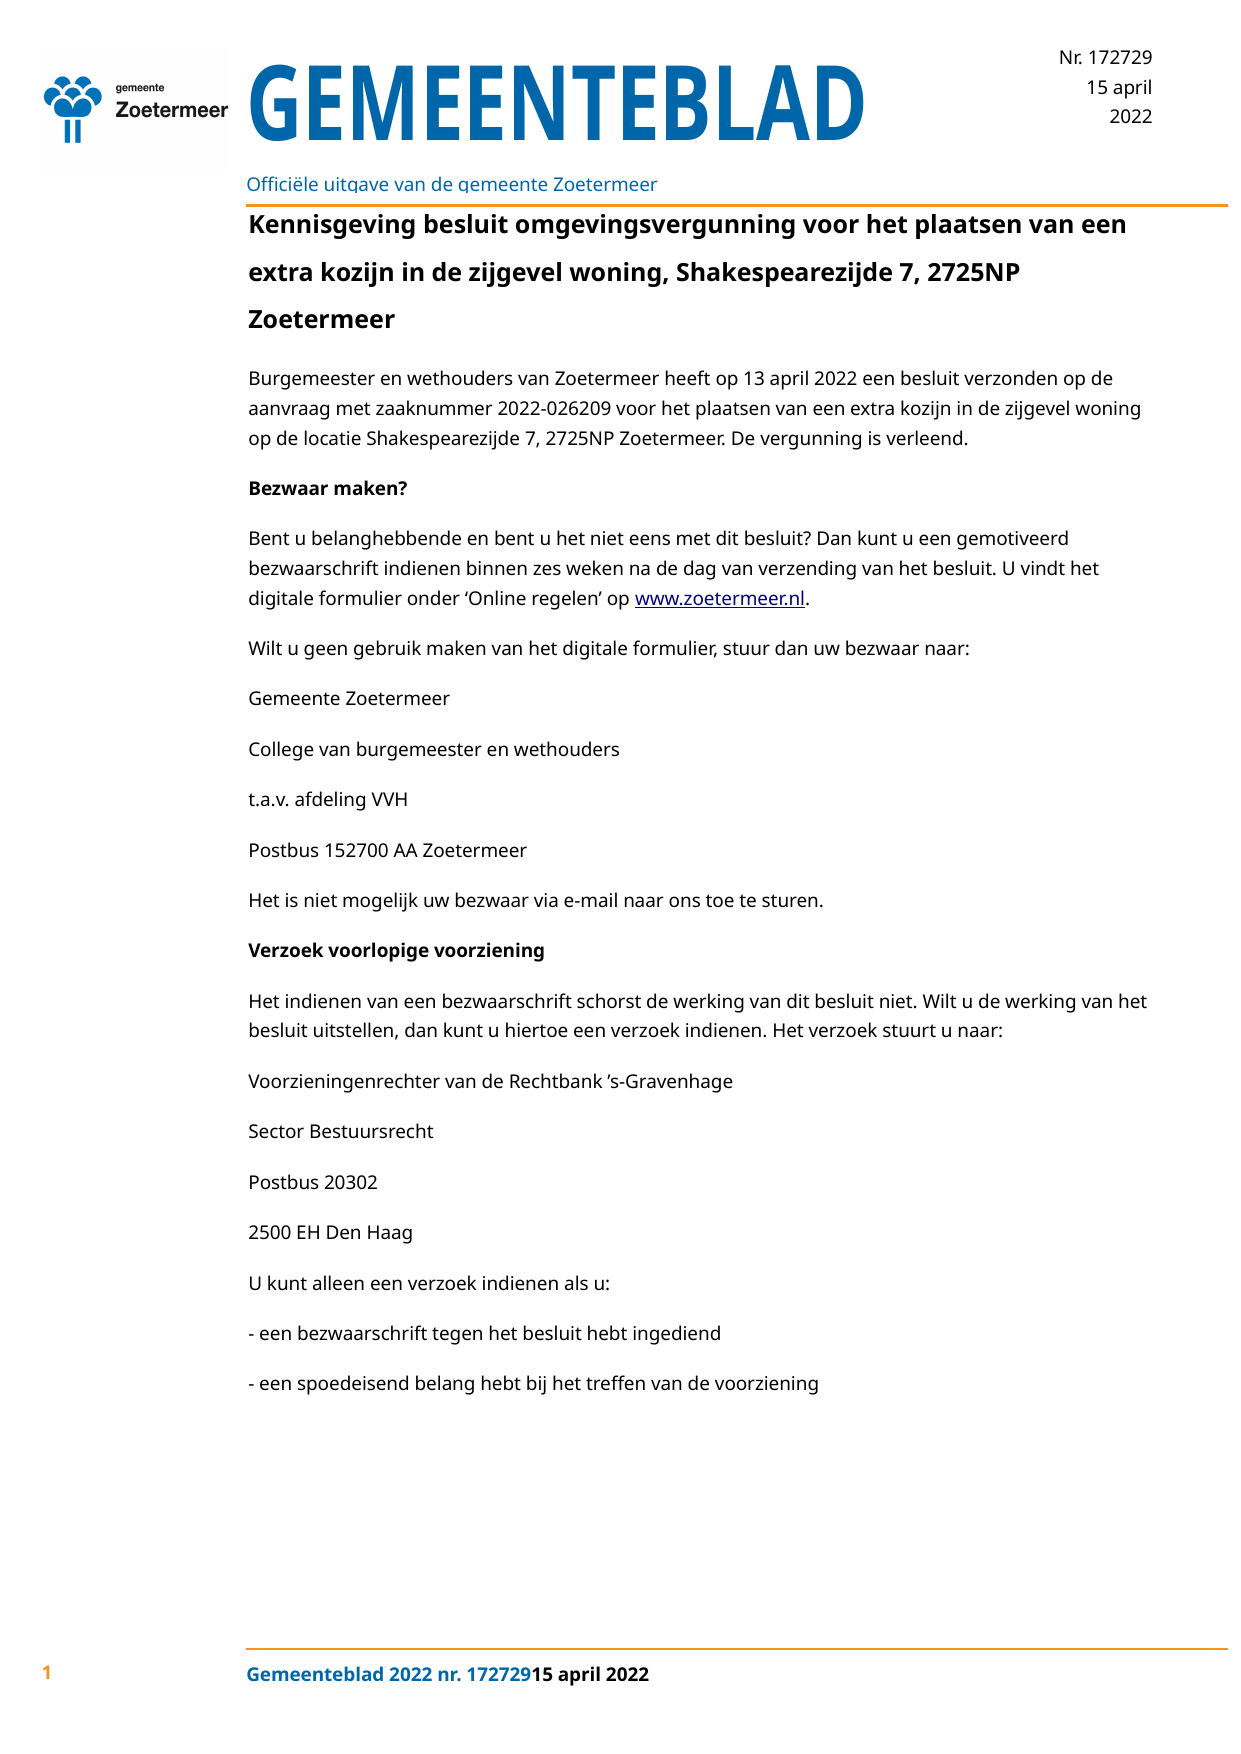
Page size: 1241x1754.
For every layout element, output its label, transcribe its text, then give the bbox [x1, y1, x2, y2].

text Postbus 152700 AA Zoetermeer [248, 837, 1152, 862]
picture [41, 47, 231, 172]
text - een bezwaarschrift tegen het besluit hebt ingediend [248, 1320, 1152, 1346]
text Sector Bestuursrecht [248, 1118, 1152, 1144]
text 2500 EH Den Haag [248, 1219, 1152, 1245]
text Burgemeester en wethouders van Zoetermeer heeft op 13 april 2022 een besluit verzonden op de aanvraag met zaaknummer 2022-026209 voor het plaatsen van een extra kozijn in de zijgevel woning op de locatie Shakespearezijde 7, 2725NP Zoetermeer. De vergunning is verleend. [248, 366, 1152, 450]
text Bezwaar maken? [248, 475, 1152, 501]
text U kunt alleen een verzoek indienen als u: [248, 1270, 1152, 1295]
text Kennisgeving besluit omgevingsvergunning voor het plaatsen van een extra kozijn in de zijgevel woning, Shakespearezijde 7, 2725NP Zoetermeer [248, 207, 1152, 336]
text Het indienen van een bezwaarschrift schorst de werking van dit besluit niet. Wilt u de werking van het besluit uitstellen, dan kunt u hiertoe een verzoek indienen. Het verzoek stuurt u naar: [248, 988, 1152, 1043]
text Het is niet mogelijk uw bezwaar via e-mail naar ons toe te sturen. [248, 887, 1152, 913]
text College van burgemeester en wethouders [248, 736, 1152, 762]
text Verzoek voorlopige voorziening [248, 938, 1152, 963]
text - een spoedeisend belang hebt bij het treffen van de voorziening [248, 1371, 1152, 1396]
text Bent u belanghebbende en bent u het niet eens met dit besluit? Dan kunt u een gemotiveerd bezwaarschrift indienen binnen zes weken na de dag van verzending van het besluit. U vindt het digitale formulier onder ‘Online regelen’ op www.zoetermeer.nl. [248, 526, 1152, 610]
text Voorzieningenrechter van de Rechtbank ’s-Gravenhage [248, 1068, 1152, 1094]
text t.a.v. afdeling VVH [248, 786, 1152, 812]
text Postbus 20302 [248, 1169, 1152, 1194]
text Gemeente Zoetermeer [248, 686, 1152, 711]
text Wilt u geen gebruik maken van het digitale formulier, stuur dan uw bezwaar naar: [248, 635, 1152, 661]
